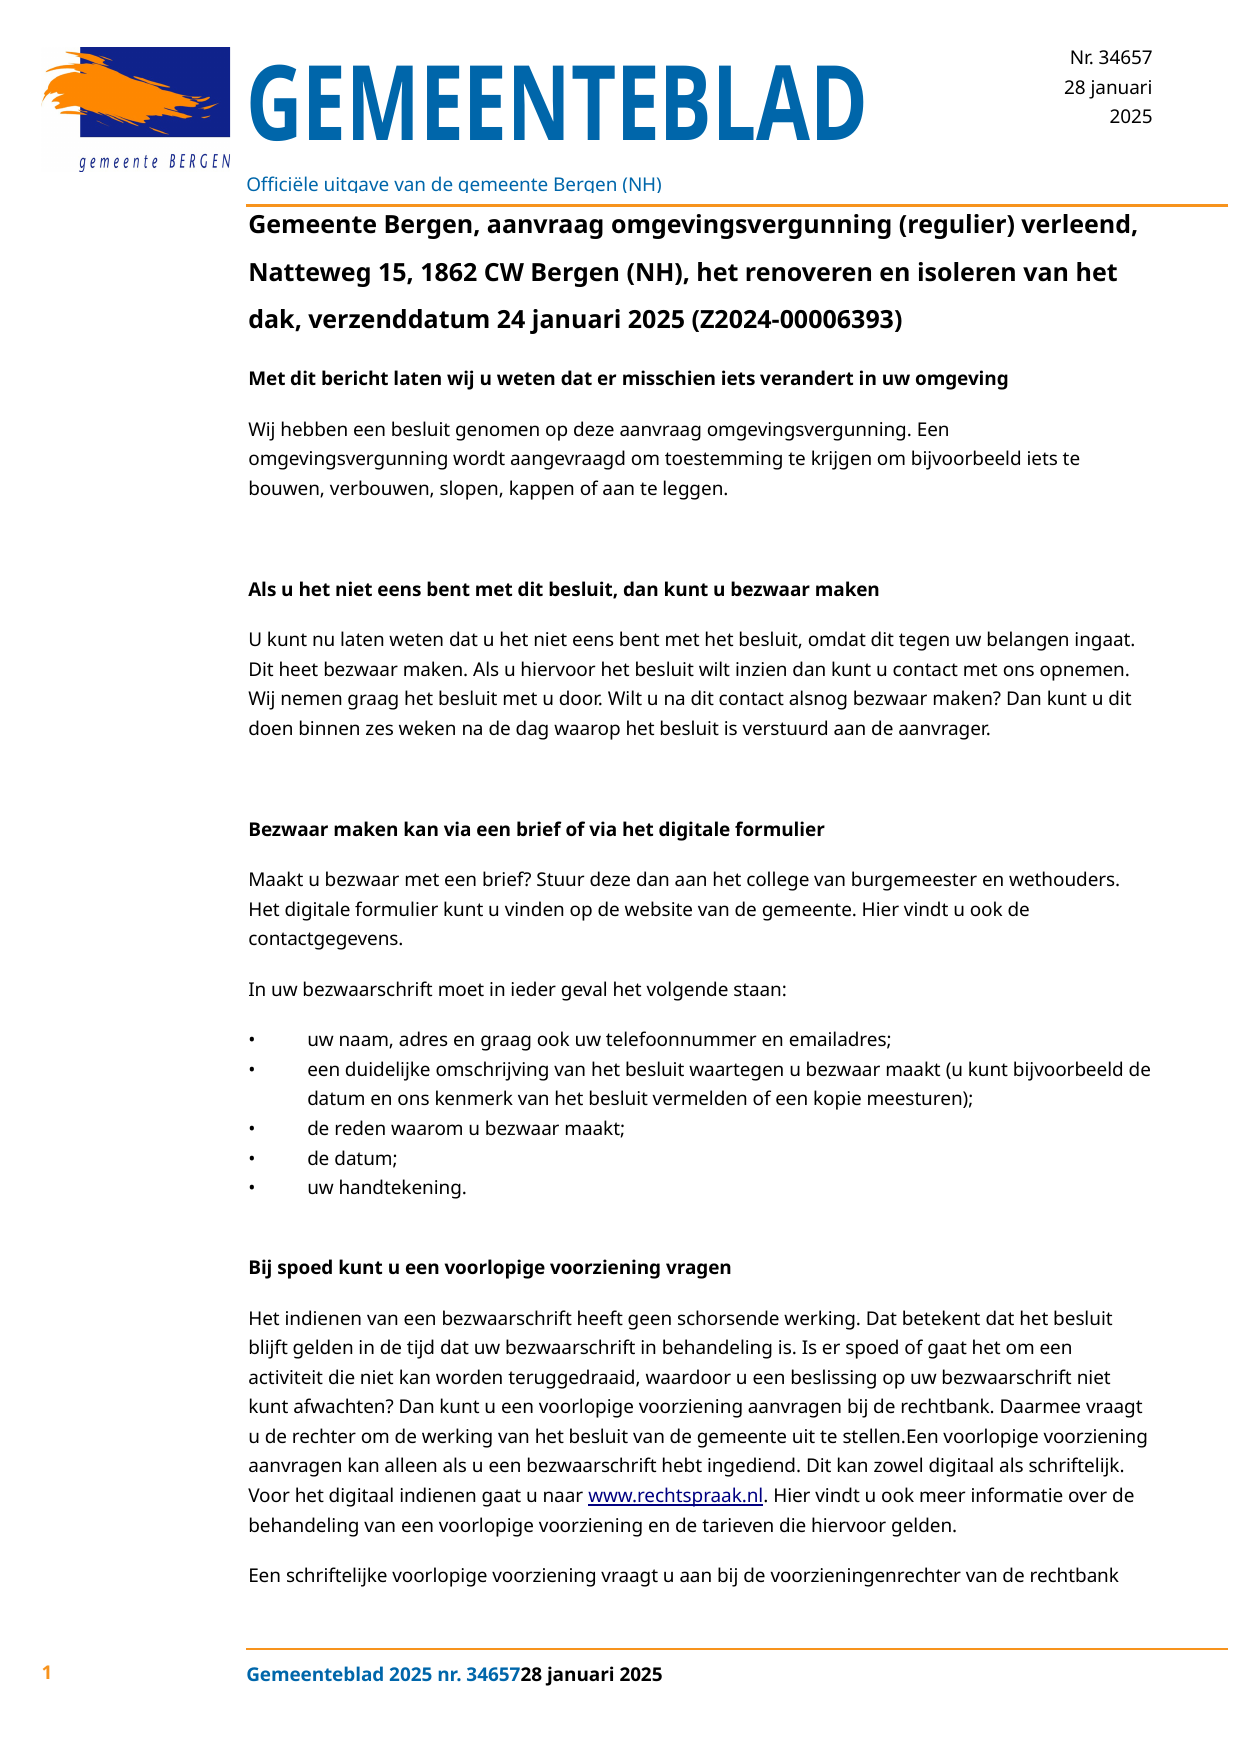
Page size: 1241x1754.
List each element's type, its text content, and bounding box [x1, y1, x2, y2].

list de reden waarom u bezwaar maakt; [248, 1115, 1152, 1141]
text Als u het niet eens bent met dit besluit, dan kunt u bezwaar maken [248, 576, 1152, 602]
picture [41, 47, 231, 172]
list de datum; [248, 1145, 1152, 1170]
text Gemeente Bergen, aanvraag omgevingsvergunning (regulier) verleend, Natteweg 15, 1862 CW Bergen (NH), het renoveren en isoleren van het dak, verzenddatum 24 januari 2025 (Z2024-00006393) [248, 207, 1152, 336]
text Wij hebben een besluit genomen op deze aanvraag omgevingsvergunning. Een omgevingsvergunning wordt aangevraagd om toestemming te krijgen om bijvoorbeeld iets te bouwen, verbouwen, slopen, kappen of aan te leggen. [248, 416, 1152, 501]
text Het indienen van een bezwaarschrift heeft geen schorsende werking. Dat betekent dat het besluit blijft gelden in de tijd dat uw bezwaarschrift in behandeling is. Is er spoed of gaat het om een activiteit die niet kan worden teruggedraaid, waardoor u een beslissing op uw bezwaarschrift niet kunt afwachten? Dan kunt u een voorlopige voorziening aanvragen bij de rechtbank. Daarmee vraagt u de rechter om de werking van het besluit van de gemeente uit te stellen.Een voorlopige voorziening aanvragen kan alleen als u een bezwaarschrift hebt ingediend. Dit kan zowel digitaal als schriftelijk. Voor het digitaal indienen gaat u naar www.rechtspraak.nl. Hier vindt u ook meer informatie over de behandeling van een voorlopige voorziening en de tarieven die hiervoor gelden. [248, 1305, 1152, 1537]
text Met dit bericht laten wij u weten dat er misschien iets verandert in uw omgeving [248, 366, 1152, 391]
list uw naam, adres en graag ook uw telefoonnummer en emailadres; [248, 1026, 1152, 1052]
text Bij spoed kunt u een voorlopige voorziening vragen [248, 1254, 1152, 1280]
text Maakt u bezwaar met een brief? Stuur deze dan aan het college van burgemeester en wethouders. Het digitale formulier kunt u vinden op de website van de gemeente. Hier vindt u ook de contactgegevens. [248, 866, 1152, 951]
list uw handtekening. [248, 1174, 1152, 1200]
list een duidelijke omschrijving van het besluit waartegen u bezwaar maakt (u kunt bijvoorbeeld de datum en ons kenmerk van het besluit vermelden of een kopie meesturen); [248, 1056, 1152, 1111]
text Bezwaar maken kan via een brief of via het digitale formulier [248, 816, 1152, 842]
text In uw bezwaarschrift moet in ieder geval het volgende staan: [248, 976, 1152, 1002]
text U kunt nu laten weten dat u het niet eens bent met het besluit, omdat dit tegen uw belangen ingaat. Dit heet bezwaar maken. Als u hiervoor het besluit wilt inzien dan kunt u contact met ons opnemen. Wij nemen graag het besluit met u door. Wilt u na dit contact alsnog bezwaar maken? Dan kunt u dit doen binnen zes weken na de dag waarop het besluit is verstuurd aan de aanvrager. [248, 626, 1152, 741]
text Een schriftelijke voorlopige voorziening vraagt u aan bij de voorzieningenrechter van de rechtbank [248, 1562, 1152, 1588]
